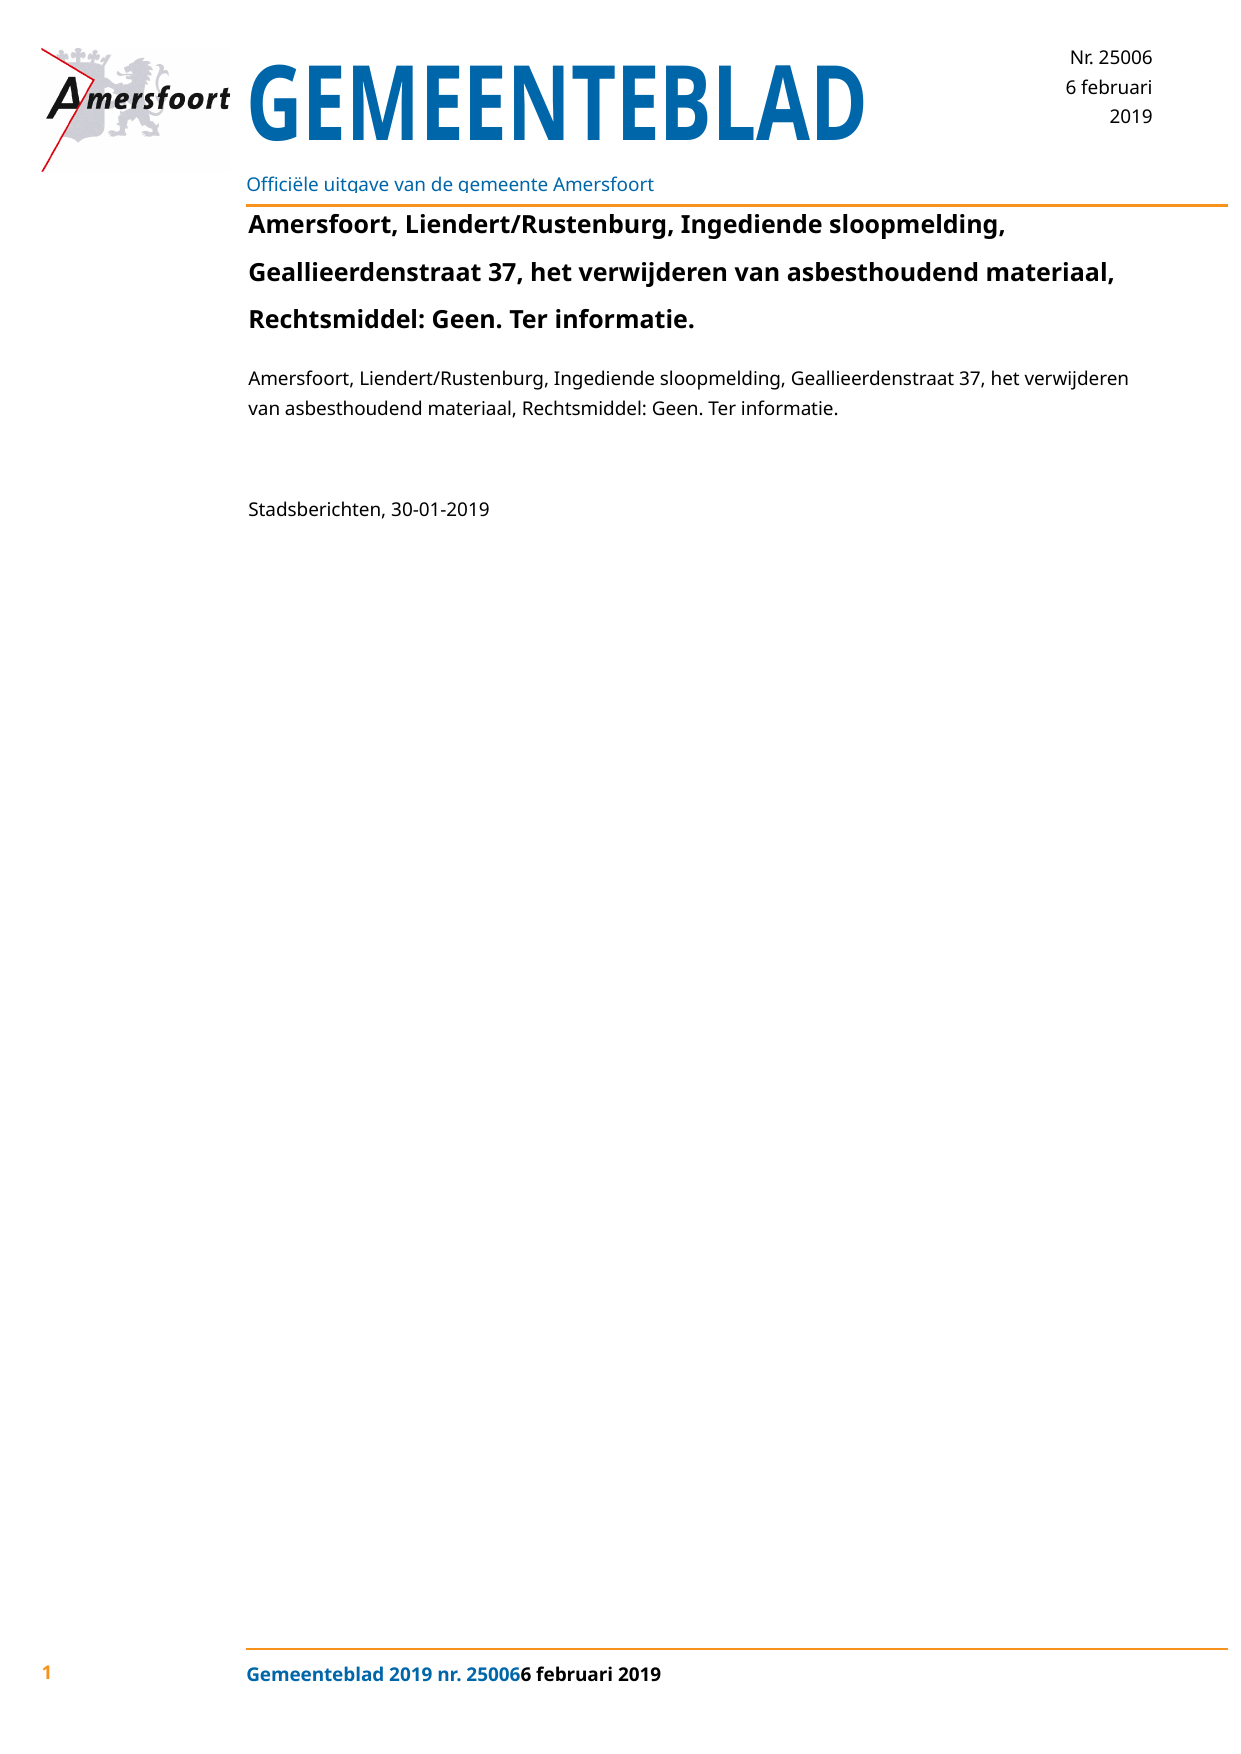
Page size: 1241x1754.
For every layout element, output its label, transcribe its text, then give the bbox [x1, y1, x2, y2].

text Stadsberichten, 30-01-2019 [248, 496, 1152, 522]
text Amersfoort, Liendert/Rustenburg, Ingediende sloopmelding, Geallieerdenstraat 37, het verwijderen van asbesthoudend materiaal, Rechtsmiddel: Geen. Ter informatie. [248, 366, 1152, 421]
picture [41, 47, 231, 172]
text Amersfoort, Liendert/Rustenburg, Ingediende sloopmelding, Geallieerdenstraat 37, het verwijderen van asbesthoudend materiaal, Rechtsmiddel: Geen. Ter informatie. [248, 207, 1152, 336]
